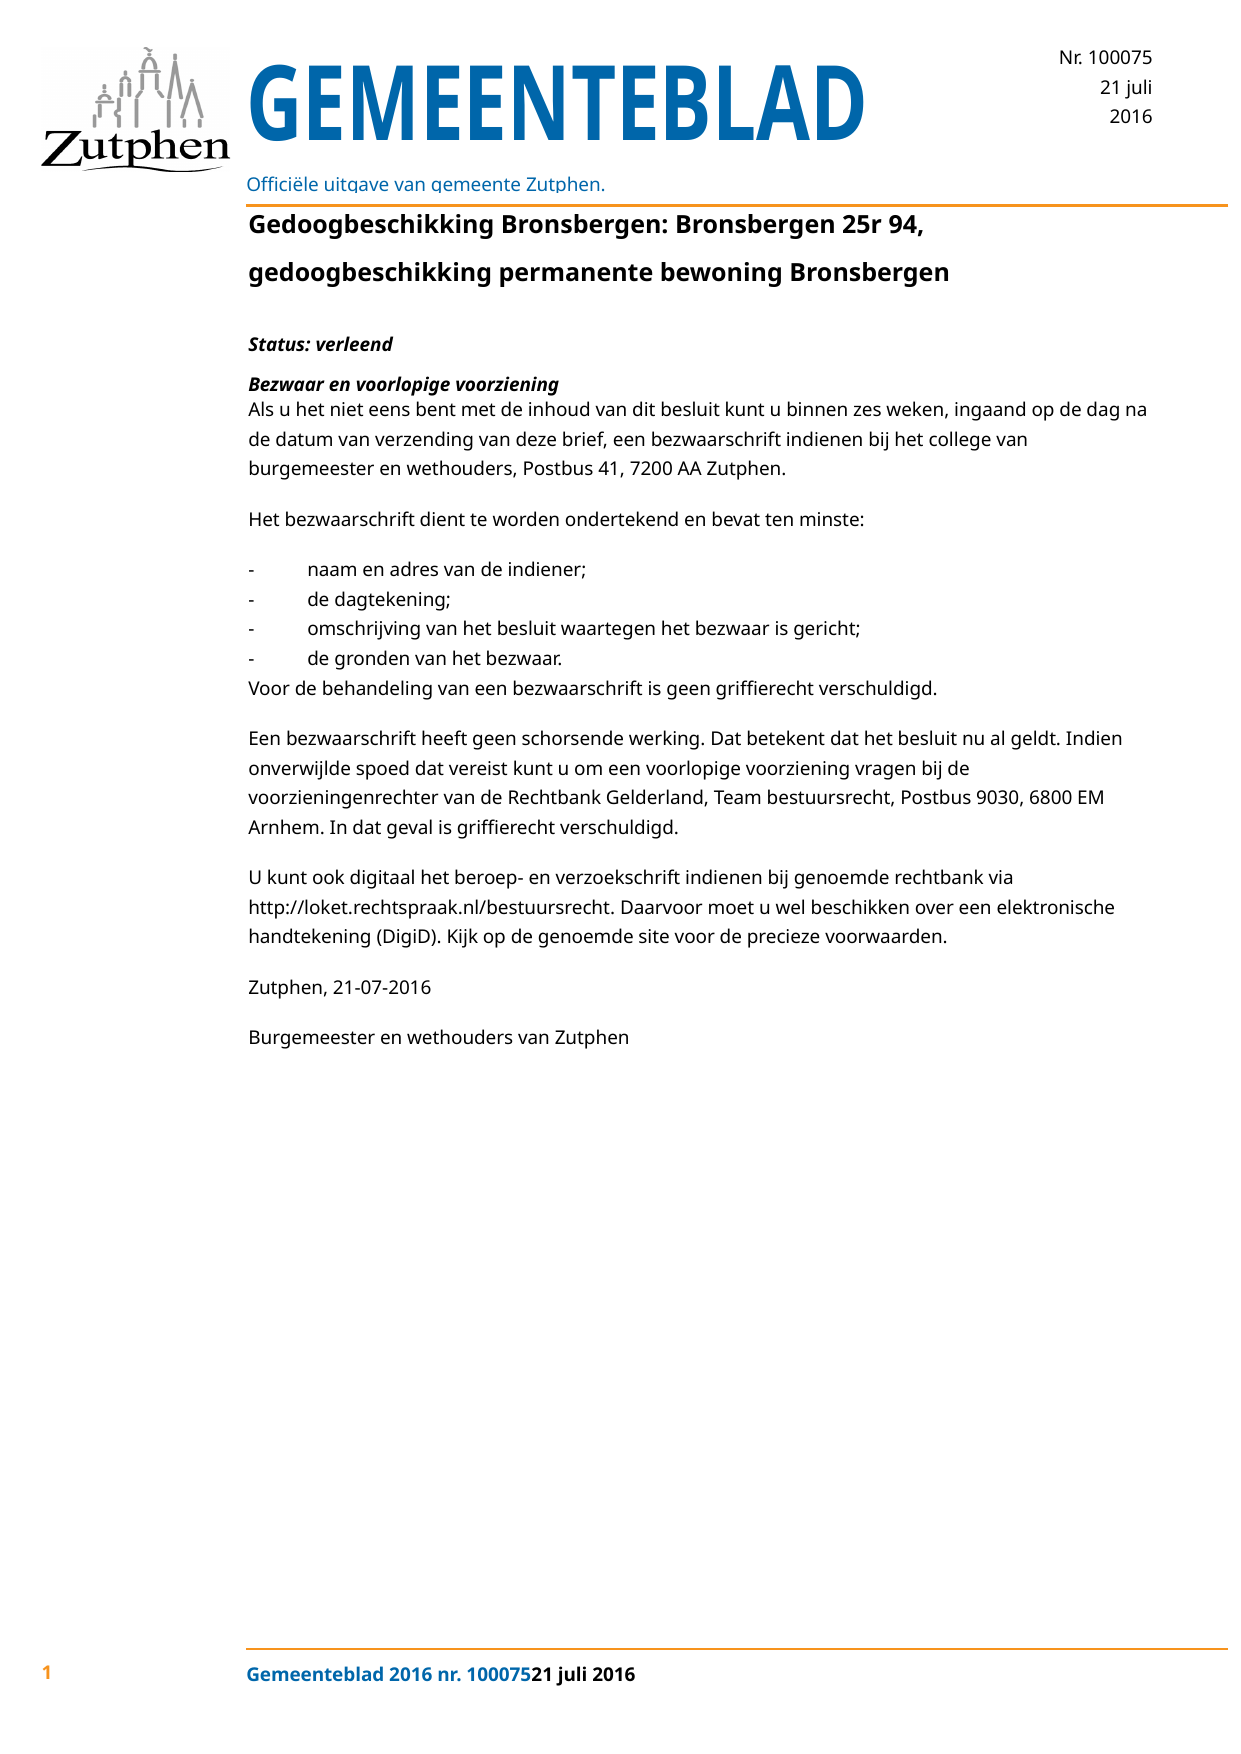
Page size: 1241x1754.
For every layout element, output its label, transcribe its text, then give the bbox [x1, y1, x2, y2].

text Gedoogbeschikking Bronsbergen: Bronsbergen 25r 94, gedoogbeschikking permanente bewoning Bronsbergen [248, 207, 1152, 288]
text Als u het niet eens bent met de inhoud van dit besluit kunt u binnen zes weken, ingaand op de dag na de datum van verzending van deze brief, een bezwaarschrift indienen bij het college van burgemeester en wethouders, Postbus 41, 7200 AA Zutphen. [248, 396, 1152, 481]
picture [41, 47, 231, 172]
list naam en adres van de indiener; [248, 556, 1152, 582]
list omschrijving van het besluit waartegen het bezwaar is gericht; [248, 616, 1152, 641]
text Voor de behandeling van een bezwaarschrift is geen griffierecht verschuldigd. [248, 675, 1152, 701]
text Status: verleend [248, 331, 1152, 357]
list de dagtekening; [248, 586, 1152, 612]
text Een bezwaarschrift heeft geen schorsende werking. Dat betekent dat het besluit nu al geldt. Indien onverwijlde spoed dat vereist kunt u om een voorlopige voorziening vragen bij de voorzieningenrechter van de Rechtbank Gelderland, Team bestuursrecht, Postbus 9030, 6800 EM Arnhem. In dat geval is griffierecht verschuldigd. [248, 725, 1152, 840]
text Zutphen, 21-07-2016 [248, 974, 1152, 1000]
text Het bezwaarschrift dient te worden ondertekend en bevat ten minste: [248, 506, 1152, 532]
list de gronden van het bezwaar. [248, 645, 1152, 671]
text Burgemeester en wethouders van Zutphen [248, 1024, 1152, 1050]
text Bezwaar en voorlopige voorziening [248, 371, 1152, 396]
text U kunt ook digitaal het beroep- en verzoekschrift indienen bij genoemde rechtbank via http://loket.rechtspraak.nl/bestuursrecht. Daarvoor moet u wel beschikken over een elektronische handtekening (DigiD). Kijk op de genoemde site voor de precieze voorwaarden. [248, 864, 1152, 949]
